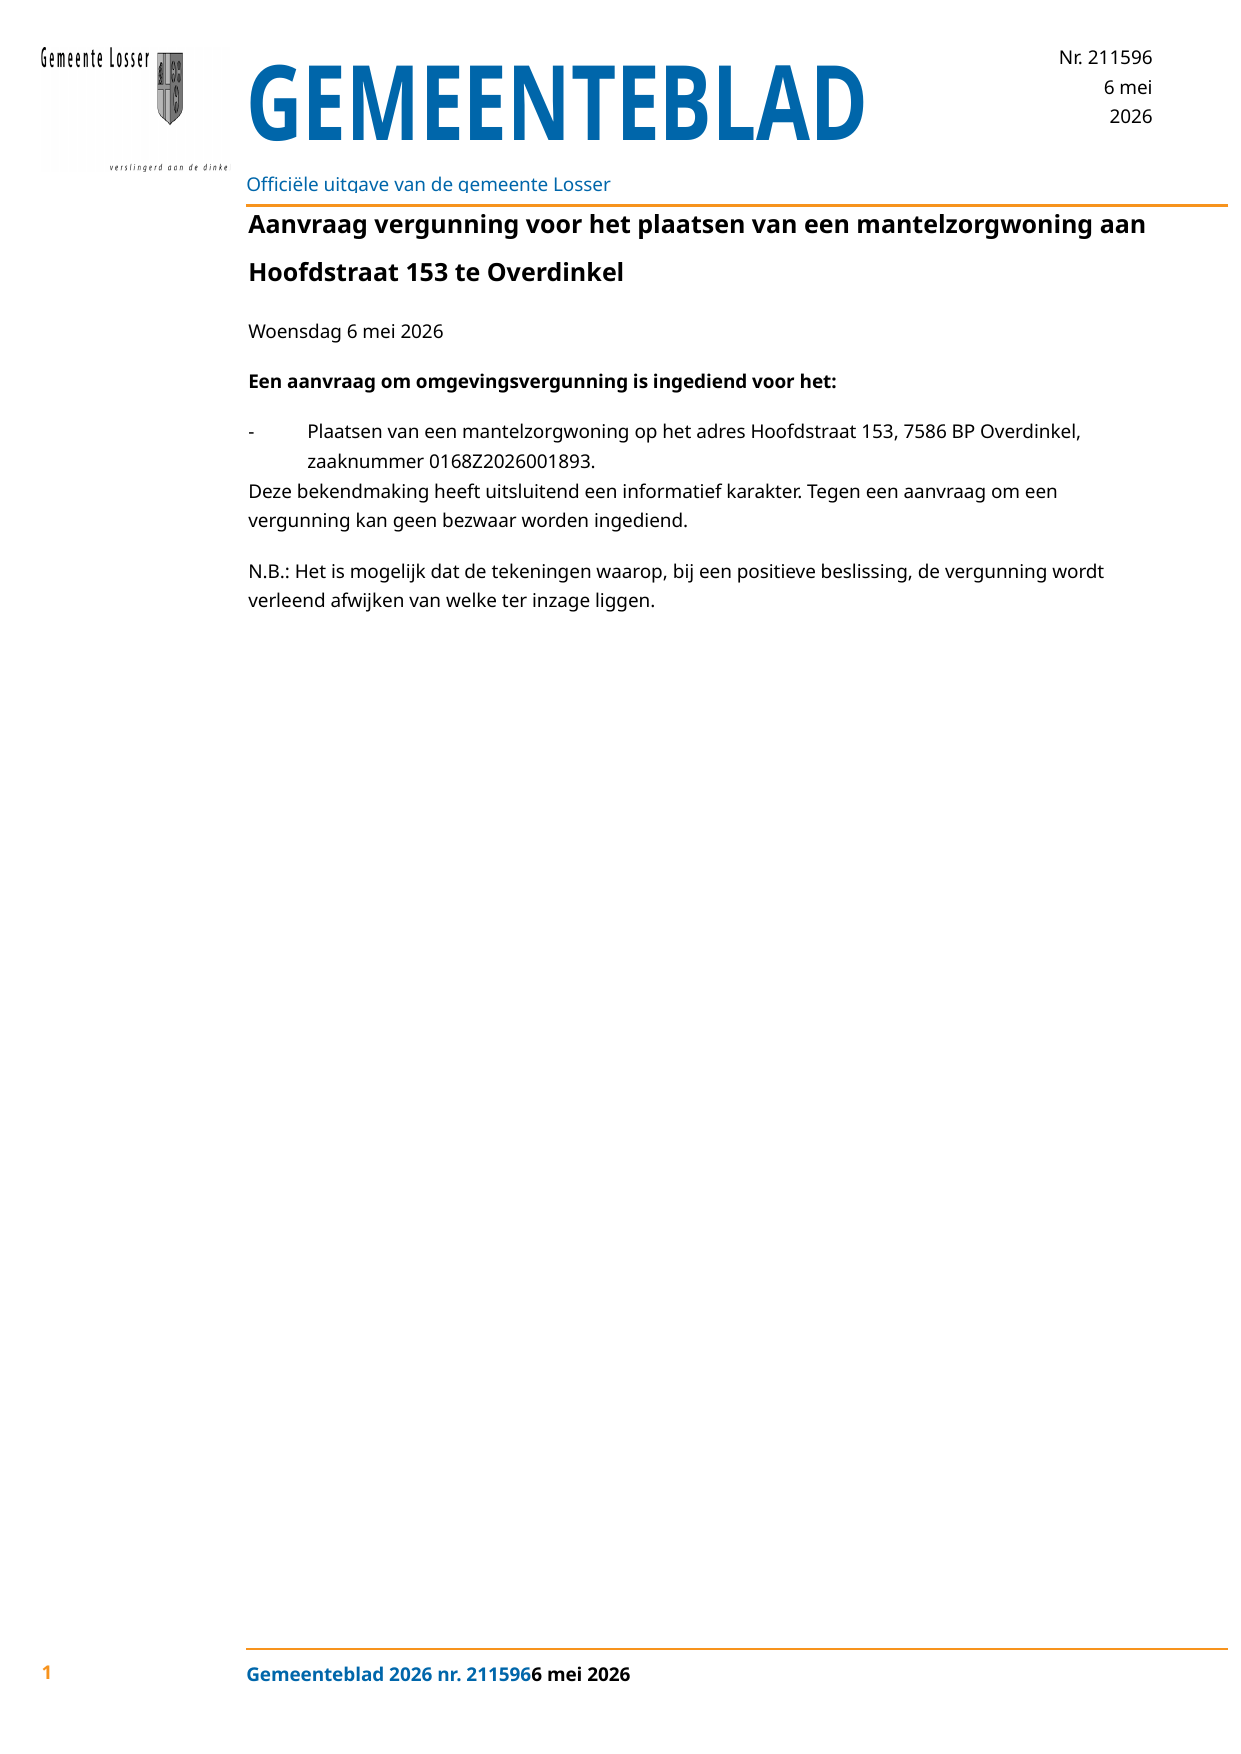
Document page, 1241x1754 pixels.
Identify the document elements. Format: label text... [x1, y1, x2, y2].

text Aanvraag vergunning voor het plaatsen van een mantelzorgwoning aan Hoofdstraat 153 te Overdinkel [248, 207, 1152, 288]
list Plaatsen van een mantelzorgwoning op het adres Hoofdstraat 153, 7586 BP Overdinkel, zaaknummer 0168Z2026001893. [248, 419, 1152, 474]
text Woensdag 6 mei 2026 [248, 318, 1152, 344]
text N.B.: Het is mogelijk dat de tekeningen waarop, bij een positieve beslissing, de vergunning wordt verleend afwijken van welke ter inzage liggen. [248, 558, 1152, 613]
text Een aanvraag om omgevingsvergunning is ingediend voor het: [248, 368, 1152, 394]
picture [41, 47, 231, 172]
text Deze bekendmaking heeft uitsluitend een informatief karakter. Tegen een aanvraag om een vergunning kan geen bezwaar worden ingediend. [248, 478, 1152, 533]
